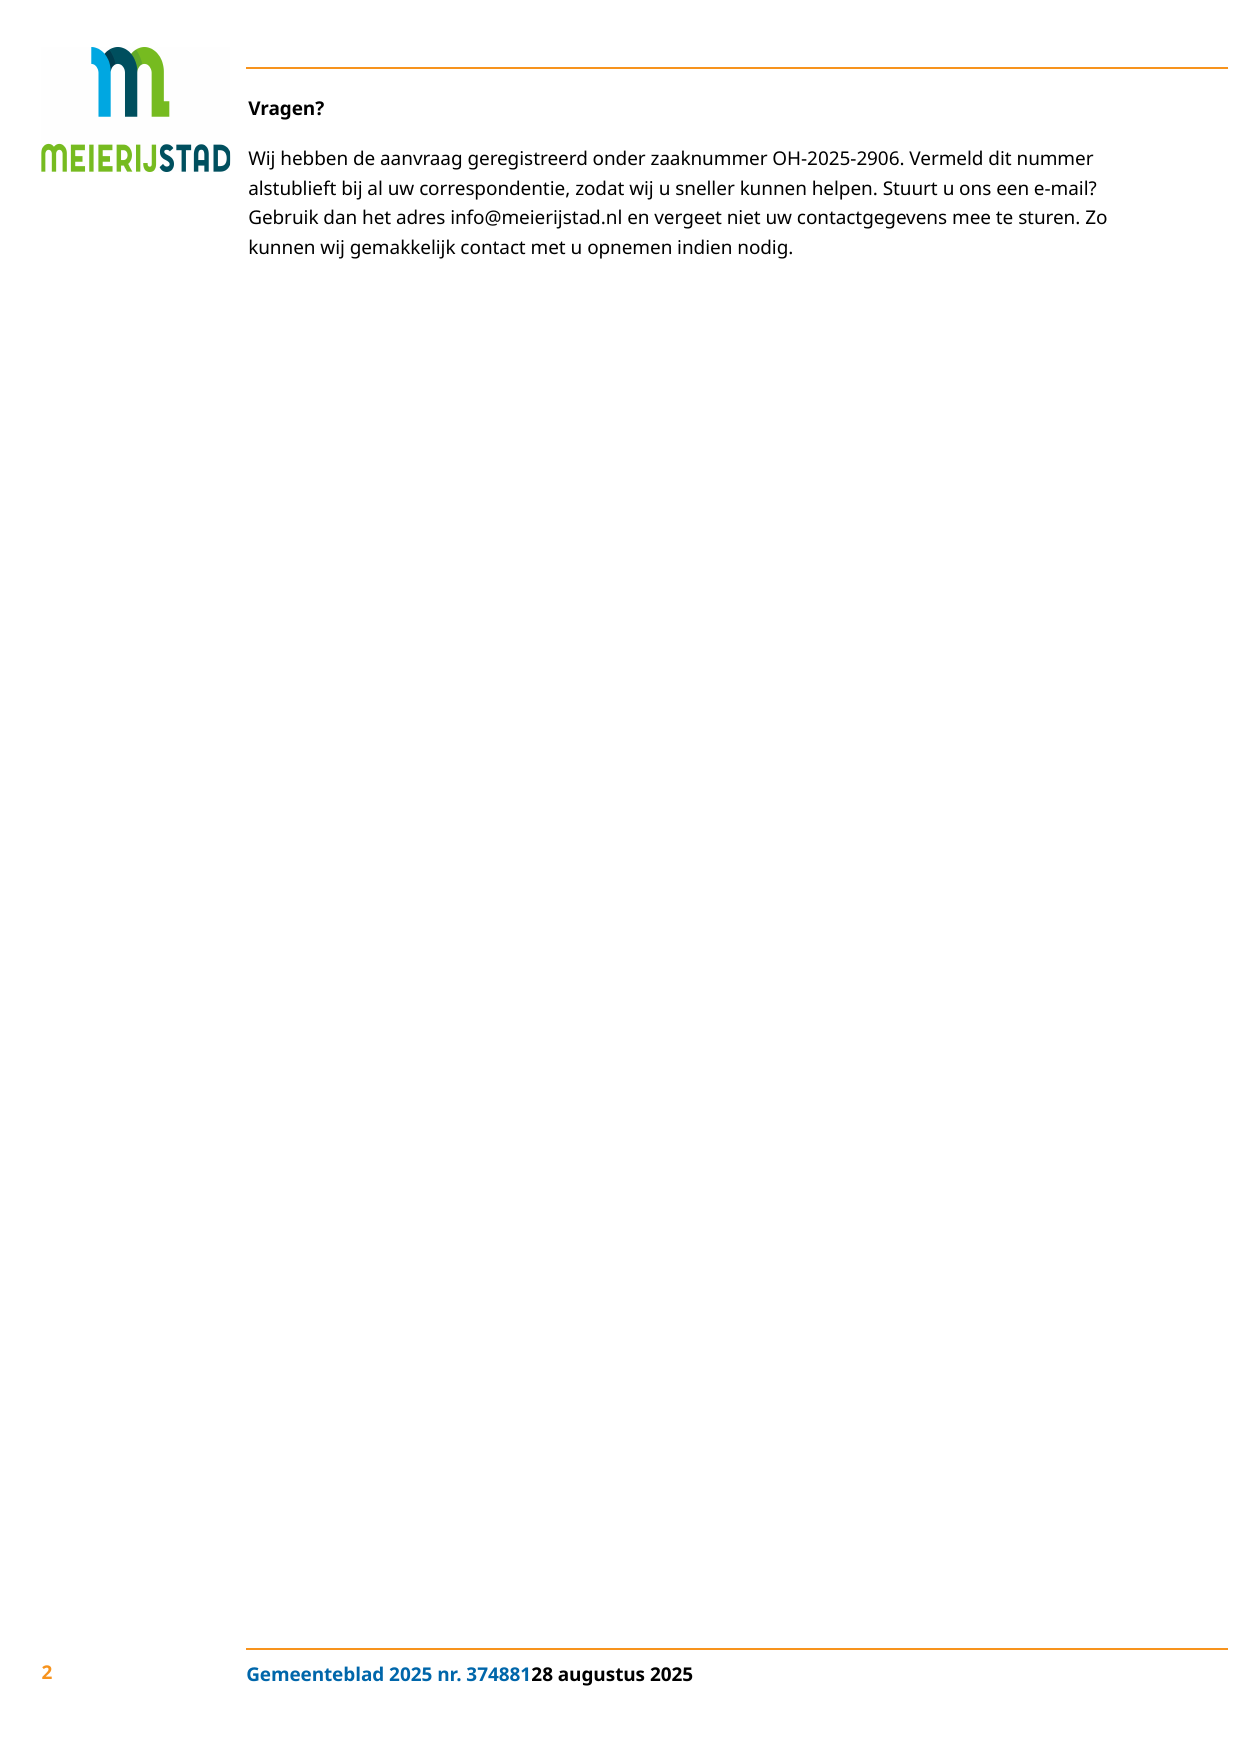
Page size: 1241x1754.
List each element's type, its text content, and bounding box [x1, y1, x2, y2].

picture [41, 47, 231, 172]
text Wij hebben de aanvraag geregistreerd onder zaaknummer OH-2025-2906. Vermeld dit nummer alstublieft bij al uw correspondentie, zodat wij u sneller kunnen helpen. Stuurt u ons een e-mail? Gebruik dan het adres info@meierijstad.nl en vergeet niet uw contactgegevens mee te sturen. Zo kunnen wij gemakkelijk contact met u opnemen indien nodig. [248, 145, 1152, 260]
text Vragen? [248, 95, 1152, 121]
